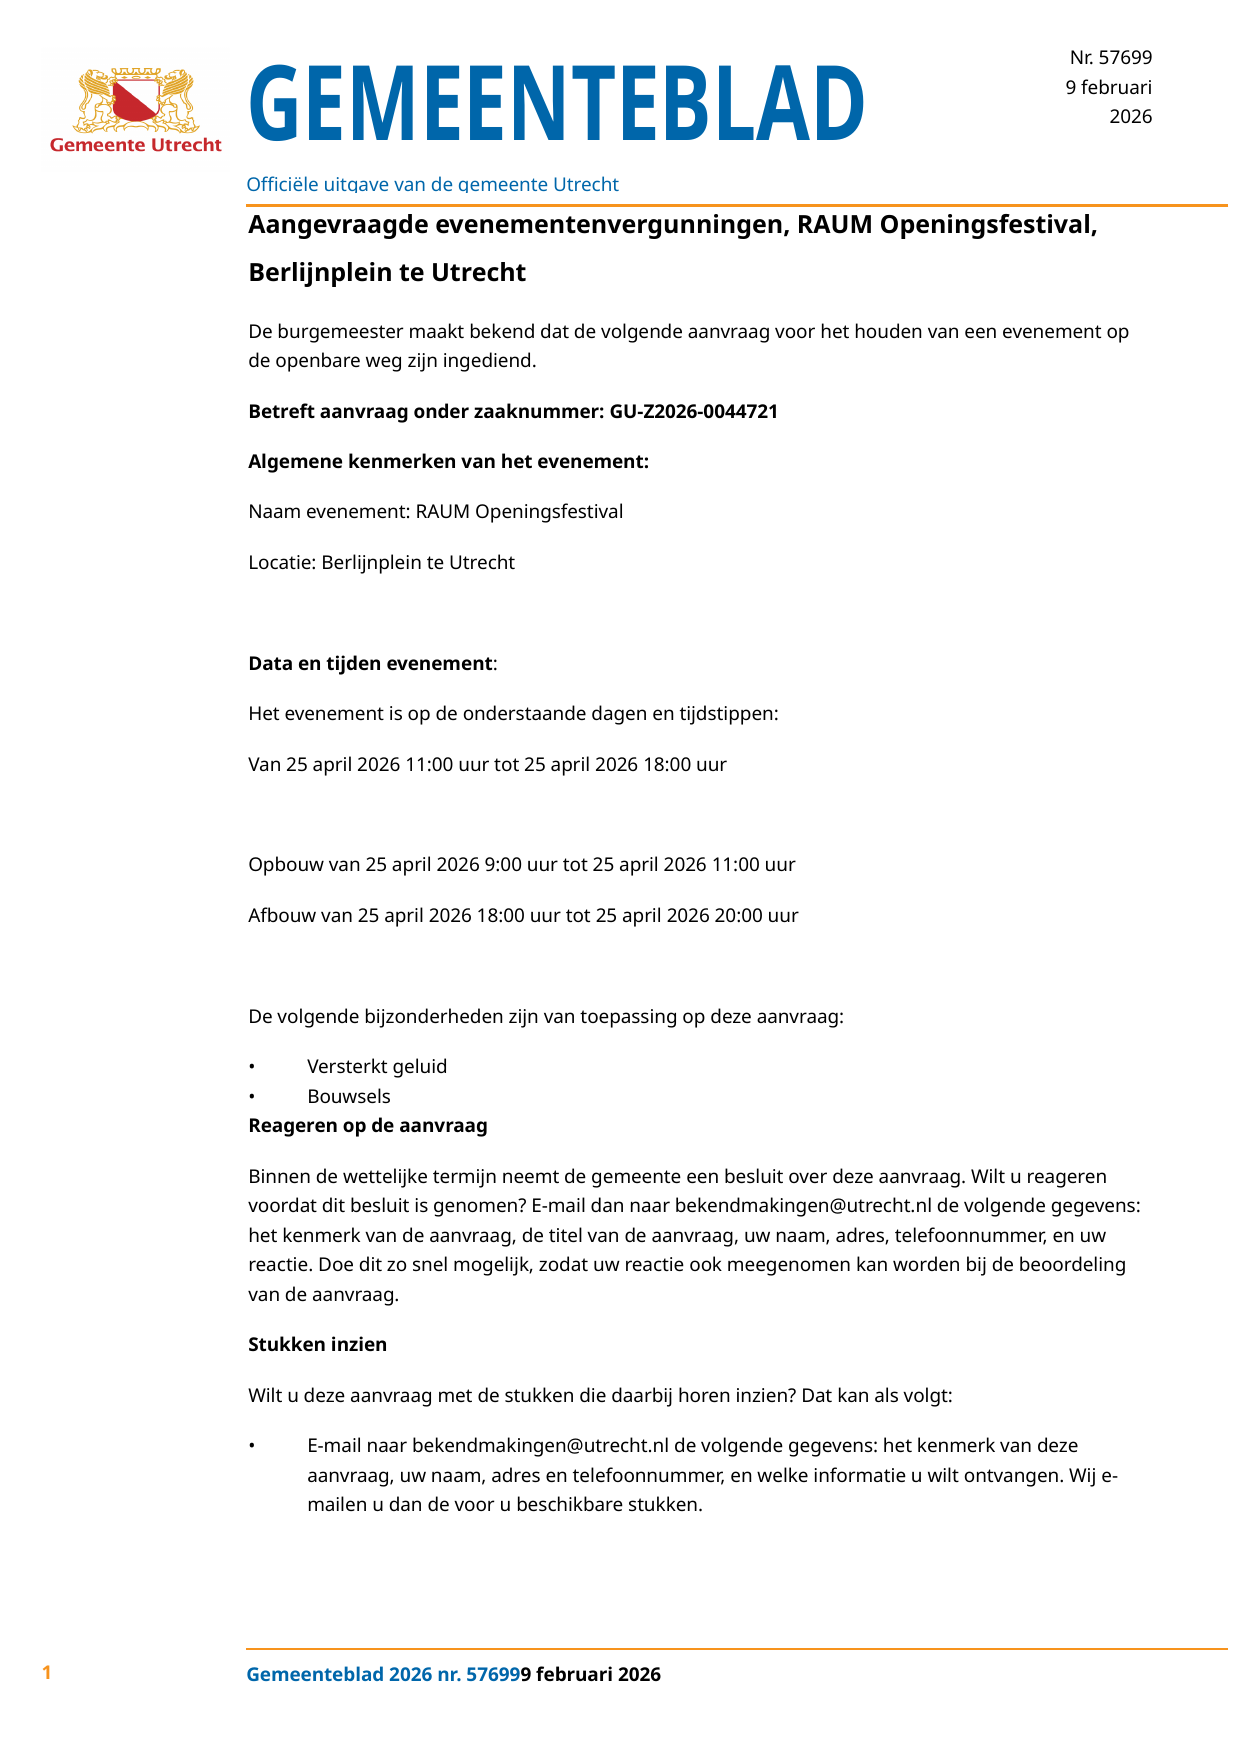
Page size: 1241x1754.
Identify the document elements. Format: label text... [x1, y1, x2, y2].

list Versterkt geluid [248, 1053, 1152, 1079]
list E-mail naar bekendmakingen@utrecht.nl de volgende gegevens: het kenmerk van deze aanvraag, uw naam, adres en telefoonnummer, en welke informatie u wilt ontvangen. Wij e-mailen u dan de voor u beschikbare stukken. [248, 1432, 1152, 1517]
text Locatie: Berlijnplein te Utrecht [248, 549, 1152, 575]
picture [41, 47, 231, 172]
text Reageren op de aanvraag [248, 1112, 1152, 1138]
text Stukken inzien [248, 1332, 1152, 1357]
text Opbouw van 25 april 2026 9:00 uur tot 25 april 2026 11:00 uur [248, 852, 1152, 877]
text Betreft aanvraag onder zaaknummer: GU-Z2026-0044721 [248, 398, 1152, 424]
text De burgemeester maakt bekend dat de volgende aanvraag voor het houden van een evenement op de openbare weg zijn ingediend. [248, 318, 1152, 373]
list Bouwsels [248, 1083, 1152, 1109]
text Wilt u deze aanvraag met de stukken die daarbij horen inzien? Dat kan als volgt: [248, 1382, 1152, 1408]
text De volgende bijzonderheden zijn van toepassing op deze aanvraag: [248, 1003, 1152, 1029]
text Het evenement is op de onderstaande dagen en tijdstippen: [248, 700, 1152, 726]
text Aangevraagde evenementenvergunningen, RAUM Openingsfestival, Berlijnplein te Utrecht [248, 207, 1152, 288]
text Data en tijden evenement: [248, 650, 1152, 676]
text Naam evenement: RAUM Openingsfestival [248, 499, 1152, 524]
text Van 25 april 2026 11:00 uur tot 25 april 2026 18:00 uur [248, 751, 1152, 777]
text Afbouw van 25 april 2026 18:00 uur tot 25 april 2026 20:00 uur [248, 902, 1152, 928]
text Algemene kenmerken van het evenement: [248, 448, 1152, 474]
text Binnen de wettelijke termijn neemt de gemeente een besluit over deze aanvraag. Wilt u reageren voordat dit besluit is genomen? E-mail dan naar bekendmakingen@utrecht.nl de volgende gegevens: het kenmerk van de aanvraag, de titel van de aanvraag, uw naam, adres, telefoonnummer, en uw reactie. Doe dit zo snel mogelijk, zodat uw reactie ook meegenomen kan worden bij de beoordeling van de aanvraag. [248, 1163, 1152, 1307]
